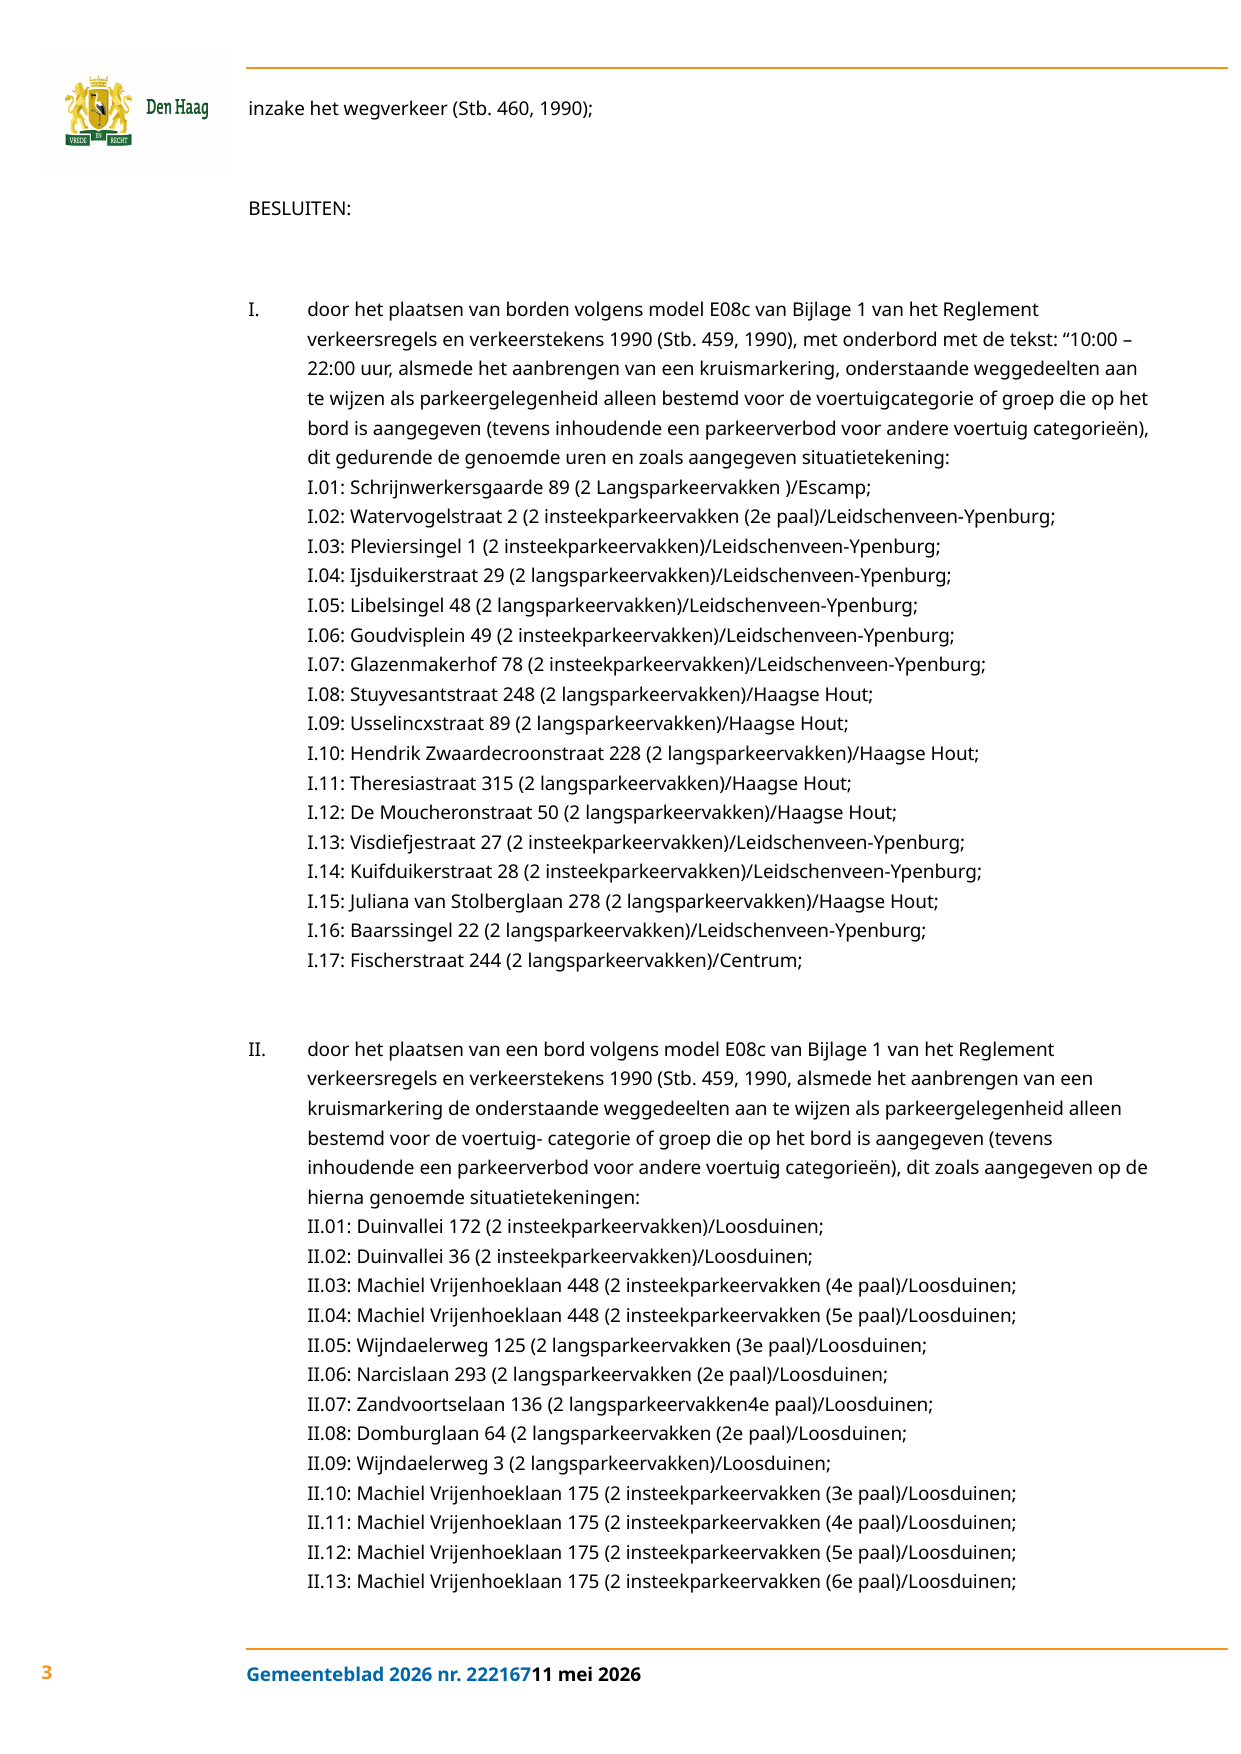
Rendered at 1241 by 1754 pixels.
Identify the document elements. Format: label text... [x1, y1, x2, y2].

list I.13: Visdiefjestraat 27 (2 insteekparkeervakken)/Leidschenveen-Ypenburg; [248, 829, 1152, 855]
list II.01: Duinvallei 172 (2 insteekparkeervakken)/Loosduinen; [248, 1213, 1152, 1239]
list I.06: Goudvisplein 49 (2 insteekparkeervakken)/Leidschenveen-Ypenburg; [248, 622, 1152, 648]
list II.03: Machiel Vrijenhoeklaan 448 (2 insteekparkeervakken (4e paal)/Loosduinen; [248, 1273, 1152, 1298]
list II.09: Wijndaelerweg 3 (2 langsparkeervakken)/Loosduinen; [248, 1450, 1152, 1476]
list II.10: Machiel Vrijenhoeklaan 175 (2 insteekparkeervakken (3e paal)/Loosduinen; [248, 1480, 1152, 1506]
text inzake het wegverkeer (Stb. 460, 1990); [248, 95, 1152, 121]
list I.15: Juliana van Stolberglaan 278 (2 langsparkeervakken)/Haagse Hout; [248, 888, 1152, 914]
list II.08: Domburglaan 64 (2 langsparkeervakken (2e paal)/Loosduinen; [248, 1421, 1152, 1446]
list I.16: Baarssingel 22 (2 langsparkeervakken)/Leidschenveen-Ypenburg; [248, 918, 1152, 943]
list I.08: Stuyvesantstraat 248 (2 langsparkeervakken)/Haagse Hout; [248, 681, 1152, 707]
list door het plaatsen van borden volgens model E08c van Bijlage 1 van het Reglement verkeersregels en verkeerstekens 1990 (Stb. 459, 1990), met onderbord met de tekst: “10:00 – 22:00 uur, alsmede het aanbrengen van een kruismarkering, onderstaande weggedeelten aan te wijzen als parkeergelegenheid alleen bestemd voor de voertuigcategorie of groep die op het bord is aangegeven (tevens inhoudende een parkeerverbod voor andere voertuig categorieën), dit gedurende de genoemde uren en zoals aangegeven situatietekening: [248, 296, 1152, 470]
list II.05: Wijndaelerweg 125 (2 langsparkeervakken (3e paal)/Loosduinen; [248, 1332, 1152, 1358]
list I.02: Watervogelstraat 2 (2 insteekparkeervakken (2e paal)/Leidschenveen-Ypenburg; [248, 503, 1152, 529]
list I.05: Libelsingel 48 (2 langsparkeervakken)/Leidschenveen-Ypenburg; [248, 592, 1152, 618]
list II.11: Machiel Vrijenhoeklaan 175 (2 insteekparkeervakken (4e paal)/Loosduinen; [248, 1509, 1152, 1535]
list I.12: De Moucheronstraat 50 (2 langsparkeervakken)/Haagse Hout; [248, 799, 1152, 825]
list II.13: Machiel Vrijenhoeklaan 175 (2 insteekparkeervakken (6e paal)/Loosduinen; [248, 1568, 1152, 1594]
list II.06: Narcislaan 293 (2 langsparkeervakken (2e paal)/Loosduinen; [248, 1361, 1152, 1387]
list I.17: Fischerstraat 244 (2 langsparkeervakken)/Centrum; [248, 947, 1152, 973]
list I.14: Kuifduikerstraat 28 (2 insteekparkeervakken)/Leidschenveen-Ypenburg; [248, 858, 1152, 884]
list I.07: Glazenmakerhof 78 (2 insteekparkeervakken)/Leidschenveen-Ypenburg; [248, 651, 1152, 677]
list I.01: Schrijnwerkersgaarde 89 (2 Langsparkeervakken )/Escamp; [248, 474, 1152, 500]
list II.07: Zandvoortselaan 136 (2 langsparkeervakken4e paal)/Loosduinen; [248, 1391, 1152, 1417]
list I.04: Ijsduikerstraat 29 (2 langsparkeervakken)/Leidschenveen-Ypenburg; [248, 563, 1152, 588]
list I.03: Pleviersingel 1 (2 insteekparkeervakken)/Leidschenveen-Ypenburg; [248, 533, 1152, 559]
list door het plaatsen van een bord volgens model E08c van Bijlage 1 van het Reglement verkeersregels en verkeerstekens 1990 (Stb. 459, 1990, alsmede het aanbrengen van een kruismarkering de onderstaande weggedeelten aan te wijzen als parkeergelegenheid alleen bestemd voor de voertuig- categorie of groep die op het bord is aangegeven (tevens inhoudende een parkeerverbod voor andere voertuig categorieën), dit zoals aangegeven op de hierna genoemde situatietekeningen: [248, 1036, 1152, 1210]
picture [41, 47, 231, 172]
list I.10: Hendrik Zwaardecroonstraat 228 (2 langsparkeervakken)/Haagse Hout; [248, 740, 1152, 766]
list II.04: Machiel Vrijenhoeklaan 448 (2 insteekparkeervakken (5e paal)/Loosduinen; [248, 1302, 1152, 1328]
list II.12: Machiel Vrijenhoeklaan 175 (2 insteekparkeervakken (5e paal)/Loosduinen; [248, 1539, 1152, 1565]
list II.02: Duinvallei 36 (2 insteekparkeervakken)/Loosduinen; [248, 1243, 1152, 1269]
text BESLUITEN: [248, 196, 1152, 221]
list I.09: Usselincxstraat 89 (2 langsparkeervakken)/Haagse Hout; [248, 711, 1152, 736]
list I.11: Theresiastraat 315 (2 langsparkeervakken)/Haagse Hout; [248, 770, 1152, 796]
